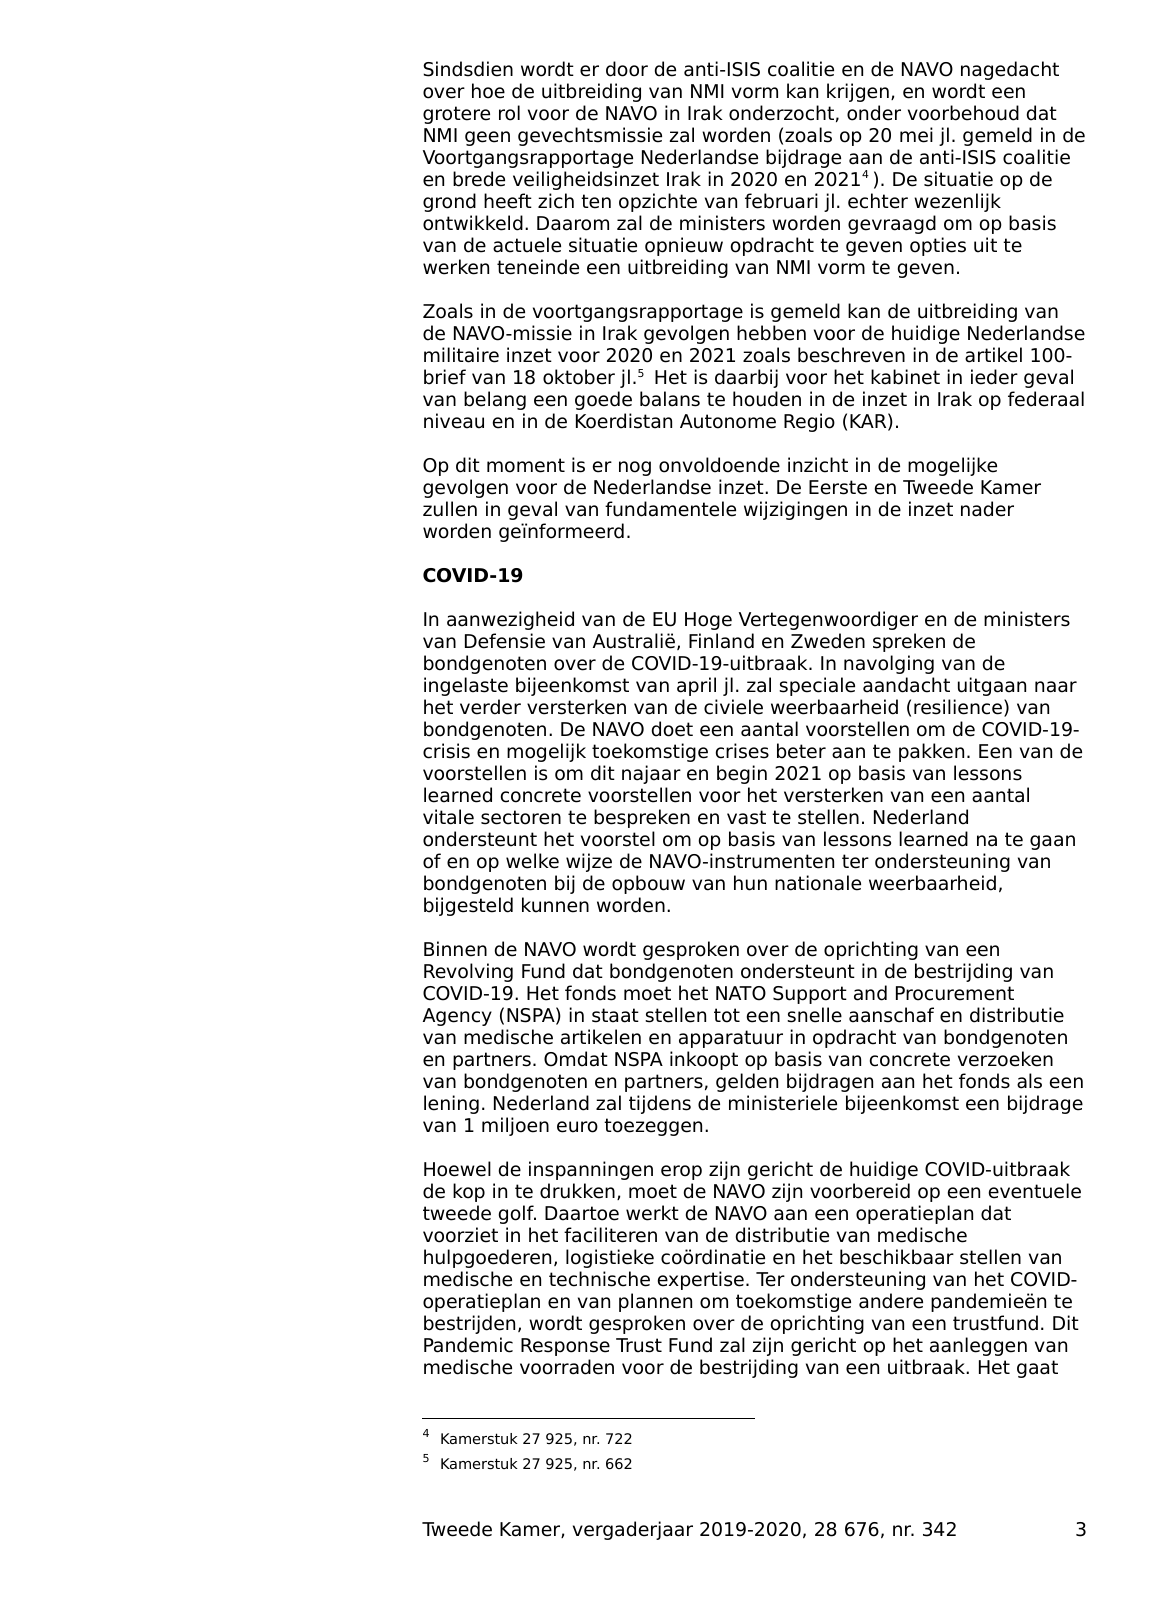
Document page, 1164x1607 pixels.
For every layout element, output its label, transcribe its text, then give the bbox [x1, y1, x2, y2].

text Zoals in de voortgangsrapportage is gemeld kan de uitbreiding van de NAVO-missie in Irak gevolgen hebben voor de huidige Nederlandse militaire inzet voor 2020 en 2021 zoals beschreven in de artikel 100-brief van 18 oktober jl. Het is daarbij voor het kabinet in ieder geval van belang een goede balans te houden in de inzet in Irak op federaal niveau en in de Koerdistan Autonome Regio (KAR). [422, 301, 1087, 433]
text Sindsdien wordt er door de anti-ISIS coalitie en de NAVO nagedacht over hoe de uitbreiding van NMI vorm kan krijgen, en wordt een grotere rol voor de NAVO in Irak onderzocht, onder voorbehoud dat NMI geen gevechtsmissie zal worden (zoals op 20 mei jl. gemeld in de Voortgangsrapportage Nederlandse bijdrage aan de anti-ISIS coalitie en brede veiligheidsinzet Irak in 2020 en 2021). De situatie op de grond heeft zich ten opzichte van februari jl. echter wezenlijk ontwikkeld. Daarom zal de ministers worden gevraagd om op basis van de actuele situatie opnieuw opdracht te geven opties uit te werken teneinde een uitbreiding van NMI vorm te geven. [422, 59, 1087, 279]
text Binnen de NAVO wordt gesproken over de oprichting van een Revolving Fund dat bondgenoten ondersteunt in de bestrijding van COVID-19. Het fonds moet het NATO Support and Procurement Agency (NSPA) in staat stellen tot een snelle aanschaf en distributie van medische artikelen en apparatuur in opdracht van bondgenoten en partners. Omdat NSPA inkoopt op basis van concrete verzoeken van bondgenoten en partners, gelden bijdragen aan het fonds als een lening. Nederland zal tijdens de ministeriele bijeenkomst een bijdrage van 1 miljoen euro toezeggen. [422, 939, 1087, 1137]
text Kamerstuk 27 925, nr. 662 [422, 1452, 1087, 1474]
text Hoewel de inspanningen erop zijn gericht de huidige COVID-uitbraak de kop in te drukken, moet de NAVO zijn voorbereid op een eventuele tweede golf. Daartoe werkt de NAVO aan een operatieplan dat voorziet in het faciliteren van de distributie van medische hulpgoederen, logistieke coördinatie en het beschikbaar stellen van medische en technische expertise. Ter ondersteuning van het COVID-operatieplan en van plannen om toekomstige andere pandemieën te bestrijden, wordt gesproken over de oprichting van een trustfund. Dit Pandemic Response Trust Fund zal zijn gericht op het aanleggen van medische voorraden voor de bestrijding van een uitbraak. Het gaat [422, 1159, 1087, 1379]
text In aanwezigheid van de EU Hoge Vertegenwoordiger en de ministers van Defensie van Australië, Finland en Zweden spreken de bondgenoten over de COVID-19-uitbraak. In navolging van de ingelaste bijeenkomst van april jl. zal speciale aandacht uitgaan naar het verder versterken van de civiele weerbaarheid (resilience) van bondgenoten. De NAVO doet een aantal voorstellen om de COVID-19-crisis en mogelijk toekomstige crises beter aan te pakken. Een van de voorstellen is om dit najaar en begin 2021 op basis van lessons learned concrete voorstellen voor het versterken van een aantal vitale sectoren te bespreken en vast te stellen. Nederland ondersteunt het voorstel om op basis van lessons learned na te gaan of en op welke wijze de NAVO-instrumenten ter ondersteuning van bondgenoten bij de opbouw van hun nationale weerbaarheid, bijgesteld kunnen worden. [422, 609, 1087, 917]
text Op dit moment is er nog onvoldoende inzicht in de mogelijke gevolgen voor de Nederlandse inzet. De Eerste en Tweede Kamer zullen in geval van fundamentele wijzigingen in de inzet nader worden geïnformeerd. [422, 455, 1087, 543]
subtitle COVID-19 [422, 565, 1087, 587]
text Kamerstuk 27 925, nr. 722 [422, 1427, 1087, 1449]
